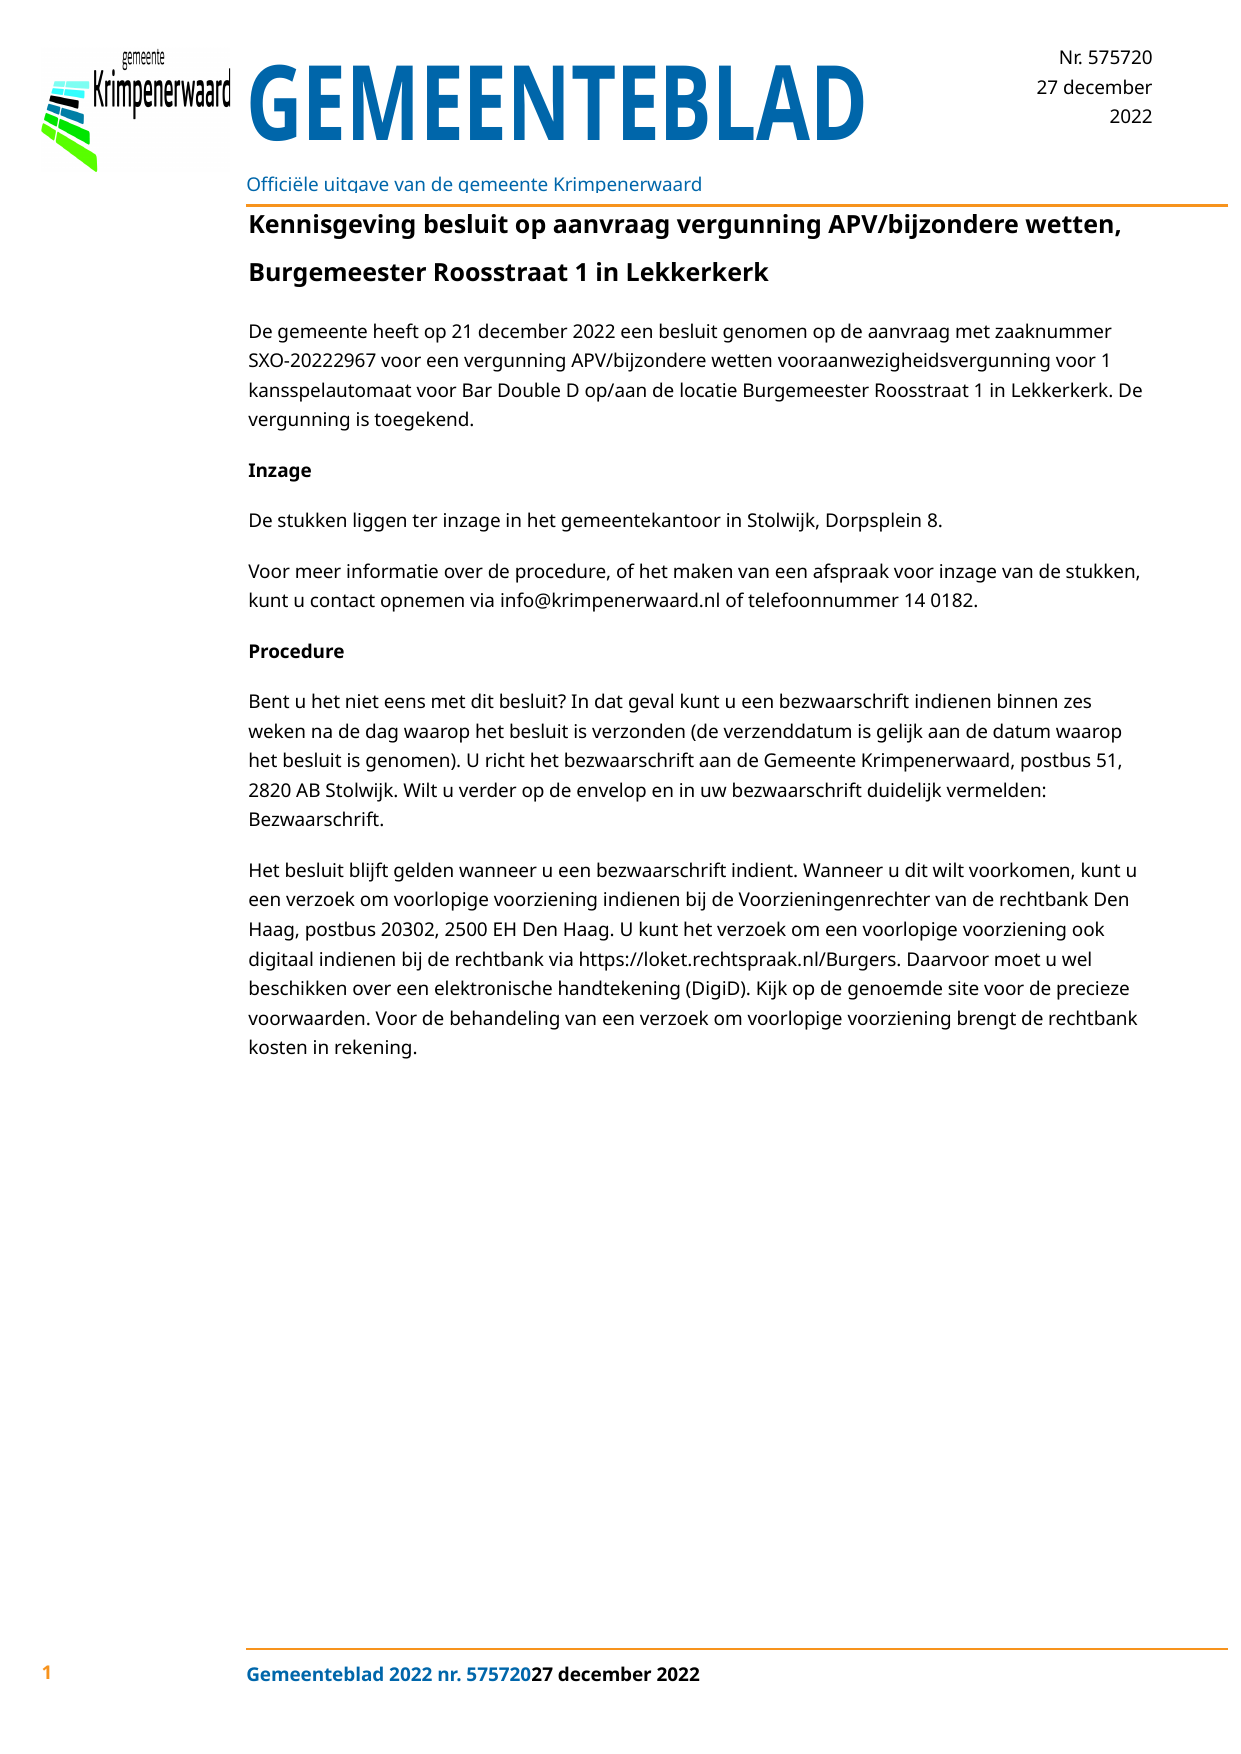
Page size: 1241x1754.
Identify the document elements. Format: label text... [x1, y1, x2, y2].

text Procedure [248, 638, 1152, 664]
text Voor meer informatie over de procedure, of het maken van een afspraak voor inzage van de stukken, kunt u contact opnemen via info@krimpenerwaard.nl of telefoonnummer 14 0182. [248, 558, 1152, 613]
text Bent u het niet eens met dit besluit? In dat geval kunt u een bezwaarschrift indienen binnen zes weken na de dag waarop het besluit is verzonden (de verzenddatum is gelijk aan de datum waarop het besluit is genomen). U richt het bezwaarschrift aan de Gemeente Krimpenerwaard, postbus 51, 2820 AB Stolwijk. Wilt u verder op de envelop en in uw bezwaarschrift duidelijk vermelden: Bezwaarschrift. [248, 688, 1152, 832]
text Inzage [248, 457, 1152, 483]
text Het besluit blijft gelden wanneer u een bezwaarschrift indient. Wanneer u dit wilt voorkomen, kunt u een verzoek om voorlopige voorziening indienen bij de Voorzieningenrechter van de rechtbank Den Haag, postbus 20302, 2500 EH Den Haag. U kunt het verzoek om een voorlopige voorziening ook digitaal indienen bij de rechtbank via https://loket.rechtspraak.nl/Burgers. Daarvoor moet u wel beschikken over een elektronische handtekening (DigiD). Kijk op de genoemde site voor de precieze voorwaarden. Voor de behandeling van een verzoek om voorlopige voorziening brengt de rechtbank kosten in rekening. [248, 857, 1152, 1060]
picture [41, 47, 231, 172]
text Kennisgeving besluit op aanvraag vergunning APV/bijzondere wetten, Burgemeester Roosstraat 1 in Lekkerkerk [248, 207, 1152, 288]
text De stukken liggen ter inzage in het gemeentekantoor in Stolwijk, Dorpsplein 8. [248, 507, 1152, 533]
text De gemeente heeft op 21 december 2022 een besluit genomen op de aanvraag met zaaknummer SXO-20222967 voor een vergunning APV/bijzondere wetten vooraanwezigheidsvergunning voor 1 kansspelautomaat voor Bar Double D op/aan de locatie Burgemeester Roosstraat 1 in Lekkerkerk. De vergunning is toegekend. [248, 318, 1152, 432]
